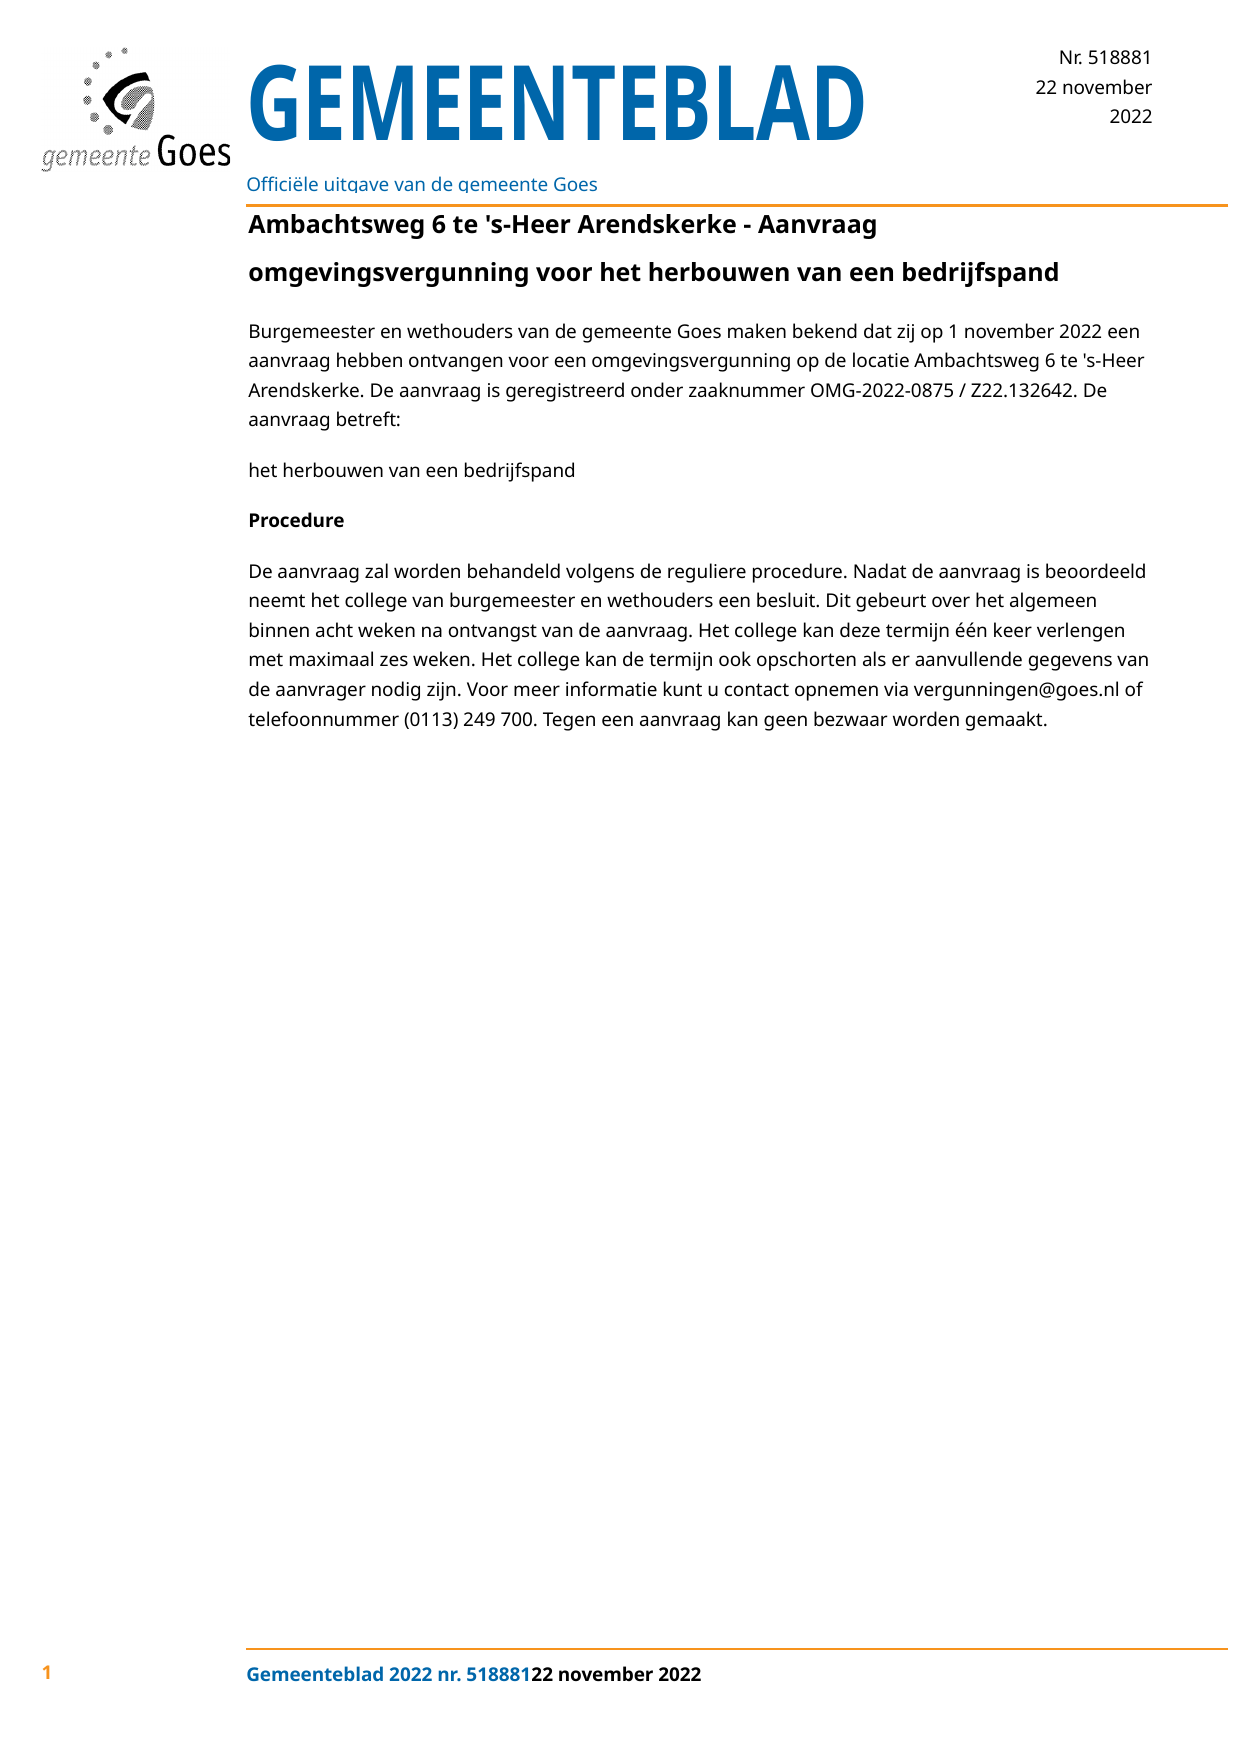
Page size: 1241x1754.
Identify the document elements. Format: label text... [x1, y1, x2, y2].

picture [41, 47, 231, 172]
text het herbouwen van een bedrijfspand [248, 457, 1152, 483]
text De aanvraag zal worden behandeld volgens de reguliere procedure. Nadat de aanvraag is beoordeeld neemt het college van burgemeester en wethouders een besluit. Dit gebeurt over het algemeen binnen acht weken na ontvangst van de aanvraag. Het college kan deze termijn één keer verlengen met maximaal zes weken. Het college kan de termijn ook opschorten als er aanvullende gegevens van de aanvrager nodig zijn. Voor meer informatie kunt u contact opnemen via vergunningen@goes.nl of telefoonnummer (0113) 249 700. Tegen een aanvraag kan geen bezwaar worden gemaakt. [248, 558, 1152, 732]
text Ambachtsweg 6 te 's-Heer Arendskerke - Aanvraag omgevingsvergunning voor het herbouwen van een bedrijfspand [248, 207, 1152, 288]
text Burgemeester en wethouders van de gemeente Goes maken bekend dat zij op 1 november 2022 een aanvraag hebben ontvangen voor een omgevingsvergunning op de locatie Ambachtsweg 6 te 's-Heer Arendskerke. De aanvraag is geregistreerd onder zaaknummer OMG-2022-0875 / Z22.132642. De aanvraag betreft: [248, 318, 1152, 432]
text Procedure [248, 507, 1152, 533]
